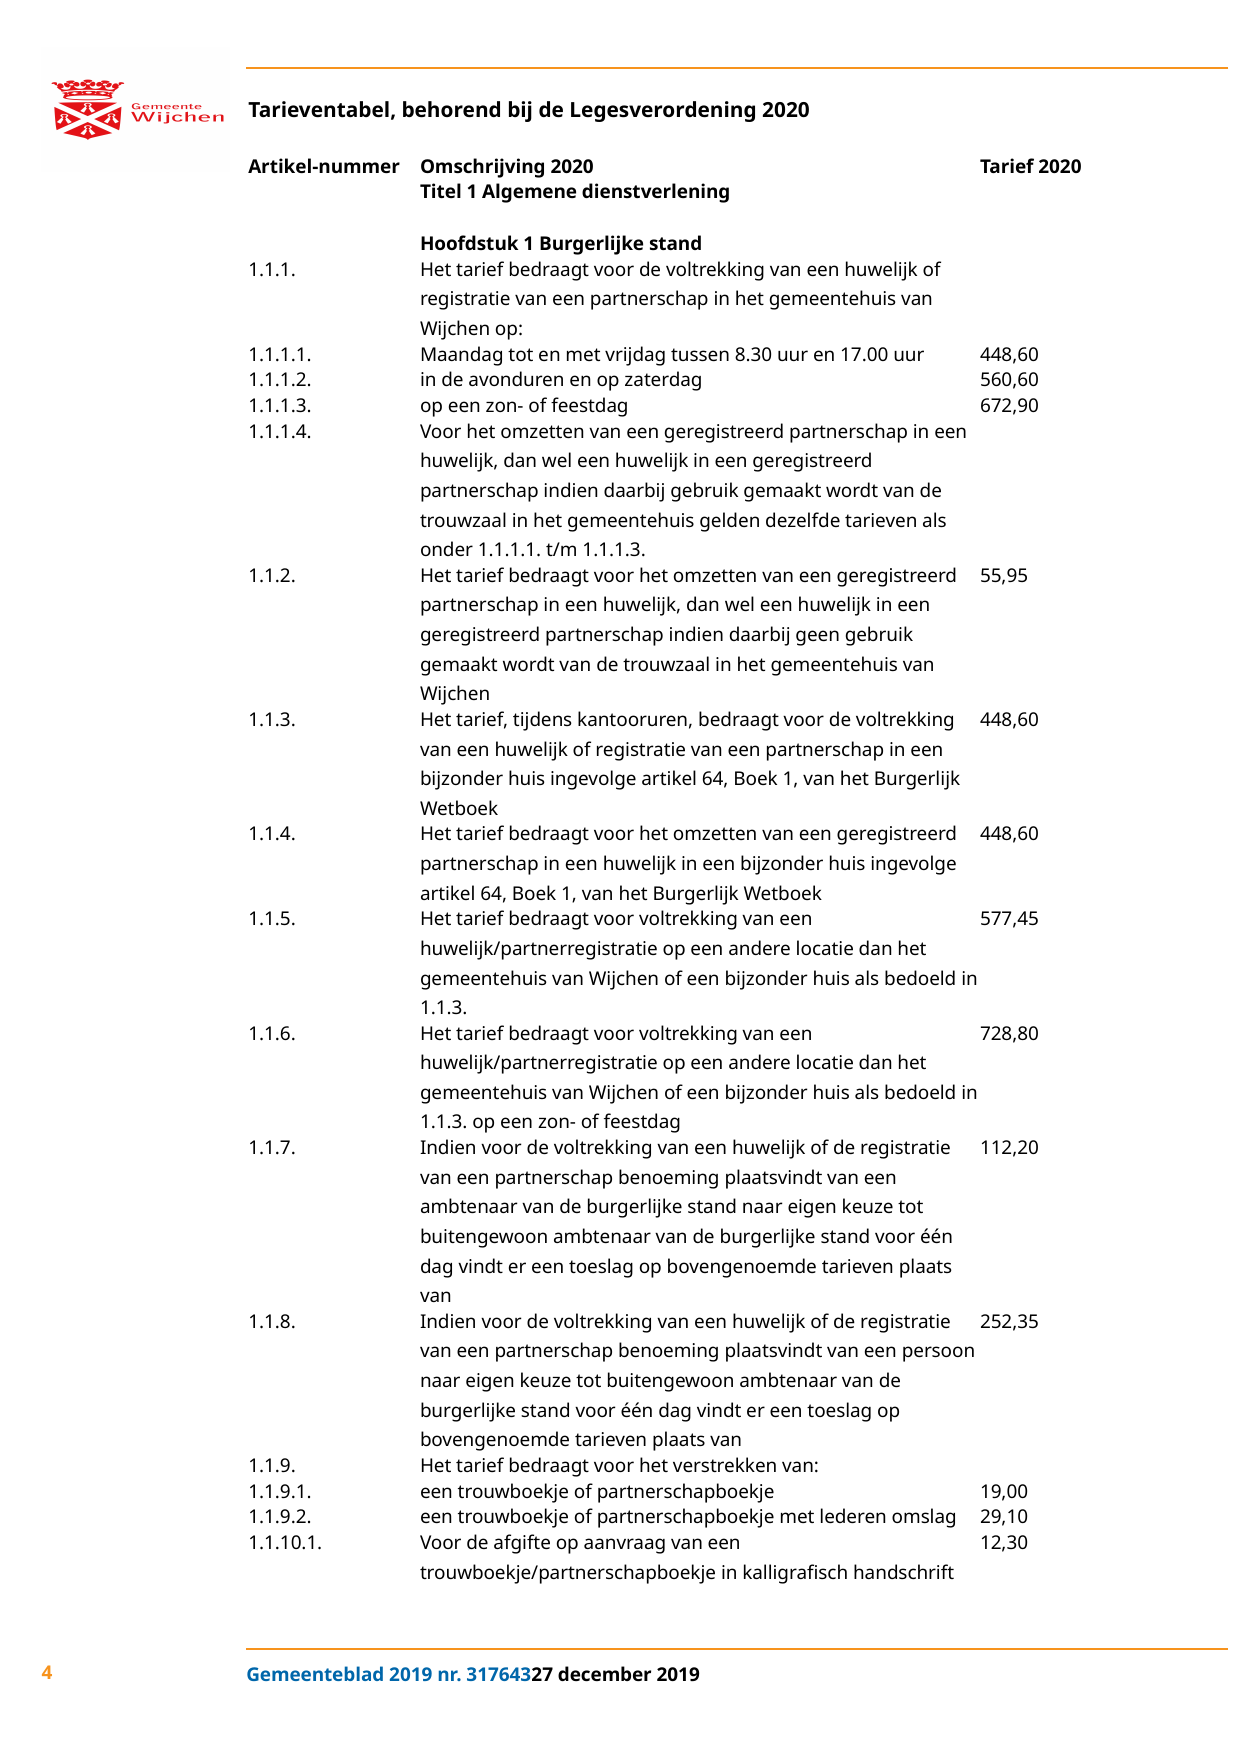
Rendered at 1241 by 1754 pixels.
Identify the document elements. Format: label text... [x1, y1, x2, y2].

table_cell 1.1.9. [248, 1452, 420, 1478]
table_cell 252,35 [980, 1308, 1152, 1452]
table_cell 728,80 [980, 1020, 1152, 1134]
table_cell 1.1.5. [248, 906, 420, 1020]
table_cell 672,90 [980, 392, 1152, 418]
table_cell 1.1.1. [248, 256, 420, 341]
table_cell 1.1.4. [248, 821, 420, 906]
table_cell 1.1.9.1. [248, 1478, 420, 1504]
table_cell 1.1.3. [248, 706, 420, 821]
table_cell 29,10 [980, 1504, 1152, 1529]
table_cell 19,00 [980, 1478, 1152, 1504]
table_cell [980, 179, 1152, 204]
table_cell 55,95 [980, 562, 1152, 706]
table_cell 560,60 [980, 367, 1152, 392]
text Tarieventabel, behorend bij de Legesverordening 2020 [248, 95, 1152, 123]
table_cell [980, 256, 1152, 341]
table_cell 1.1.1.1. [248, 341, 420, 367]
table_cell 448,60 [980, 821, 1152, 906]
table_cell Het tarief bedraagt voor het omzetten van een geregistreerd partnerschap in een huwelijk in een bijzonder huis ingevolge artikel 64, Boek 1, van het Burgerlijk Wetboek [420, 821, 980, 906]
table_cell 1.1.1.4. [248, 418, 420, 562]
table_cell [980, 230, 1152, 256]
table_header Tarief 2020 [980, 153, 1152, 179]
table_cell Het tarief bedraagt voor het omzetten van een geregistreerd partnerschap in een huwelijk, dan wel een huwelijk in een geregistreerd partnerschap indien daarbij geen gebruik gemaakt wordt van de trouwzaal in het gemeentehuis van Wijchen [420, 562, 980, 706]
table_header Omschrijving 2020 [420, 153, 980, 179]
table_cell 577,45 [980, 906, 1152, 1020]
table_header Artikel-nummer [248, 153, 420, 179]
table_cell 448,60 [980, 341, 1152, 367]
table_cell 448,60 [980, 706, 1152, 821]
table_cell Voor de afgifte op aanvraag van een trouwboekje/partnerschapboekje in kalligrafisch handschrift [420, 1529, 980, 1585]
table_cell Het tarief bedraagt voor voltrekking van een huwelijk/partnerregistratie op een andere locatie dan het gemeentehuis van Wijchen of een bijzonder huis als bedoeld in 1.1.3. [420, 906, 980, 1020]
table_cell een trouwboekje of partnerschapboekje met lederen omslag [420, 1504, 980, 1529]
table_cell Maandag tot en met vrijdag tussen 8.30 uur en 17.00 uur [420, 341, 980, 367]
table_cell Het tarief bedraagt voor het verstrekken van: [420, 1452, 980, 1478]
table_cell 1.1.6. [248, 1020, 420, 1134]
table_cell Het tarief bedraagt voor de voltrekking van een huwelijk of registratie van een partnerschap in het gemeentehuis van Wijchen op: [420, 256, 980, 341]
table_cell 1.1.2. [248, 562, 420, 706]
table_cell [980, 205, 1152, 230]
table_cell op een zon- of feestdag [420, 392, 980, 418]
table_cell [420, 205, 980, 230]
table_cell [248, 179, 420, 204]
table_cell 1.1.9.2. [248, 1504, 420, 1529]
table_cell 1.1.10.1. [248, 1529, 420, 1585]
table_cell [980, 418, 1152, 562]
table_cell [248, 230, 420, 256]
table_cell 1.1.1.2. [248, 367, 420, 392]
table_cell Hoofdstuk 1 Burgerlijke stand [420, 230, 980, 256]
picture [41, 47, 231, 172]
table_cell 12,30 [980, 1529, 1152, 1585]
table_cell in de avonduren en op zaterdag [420, 367, 980, 392]
table_cell Het tarief, tijdens kantooruren, bedraagt voor de voltrekking van een huwelijk of registratie van een partnerschap in een bijzonder huis ingevolge artikel 64, Boek 1, van het Burgerlijk Wetboek [420, 706, 980, 821]
table_cell 1.1.8. [248, 1308, 420, 1452]
table_cell Voor het omzetten van een geregistreerd partnerschap in een huwelijk, dan wel een huwelijk in een geregistreerd partnerschap indien daarbij gebruik gemaakt wordt van de trouwzaal in het gemeentehuis gelden dezelfde tarieven als onder 1.1.1.1. t/m 1.1.1.3. [420, 418, 980, 562]
table_cell Indien voor de voltrekking van een huwelijk of de registratie van een partnerschap benoeming plaatsvindt van een persoon naar eigen keuze tot buitengewoon ambtenaar van de burgerlijke stand voor één dag vindt er een toeslag op bovengenoemde tarieven plaats van [420, 1308, 980, 1452]
table_cell een trouwboekje of partnerschapboekje [420, 1478, 980, 1504]
table_cell 112,20 [980, 1135, 1152, 1308]
table_cell [980, 1452, 1152, 1478]
table_cell [248, 205, 420, 230]
table_cell Het tarief bedraagt voor voltrekking van een huwelijk/partnerregistratie op een andere locatie dan het gemeentehuis van Wijchen of een bijzonder huis als bedoeld in 1.1.3. op een zon- of feestdag [420, 1020, 980, 1134]
table_cell 1.1.7. [248, 1135, 420, 1308]
table_cell Indien voor de voltrekking van een huwelijk of de registratie van een partnerschap benoeming plaatsvindt van een ambtenaar van de burgerlijke stand naar eigen keuze tot buitengewoon ambtenaar van de burgerlijke stand voor één dag vindt er een toeslag op bovengenoemde tarieven plaats van [420, 1135, 980, 1308]
table_cell Titel 1 Algemene dienstverlening [420, 179, 980, 204]
table_cell 1.1.1.3. [248, 392, 420, 418]
